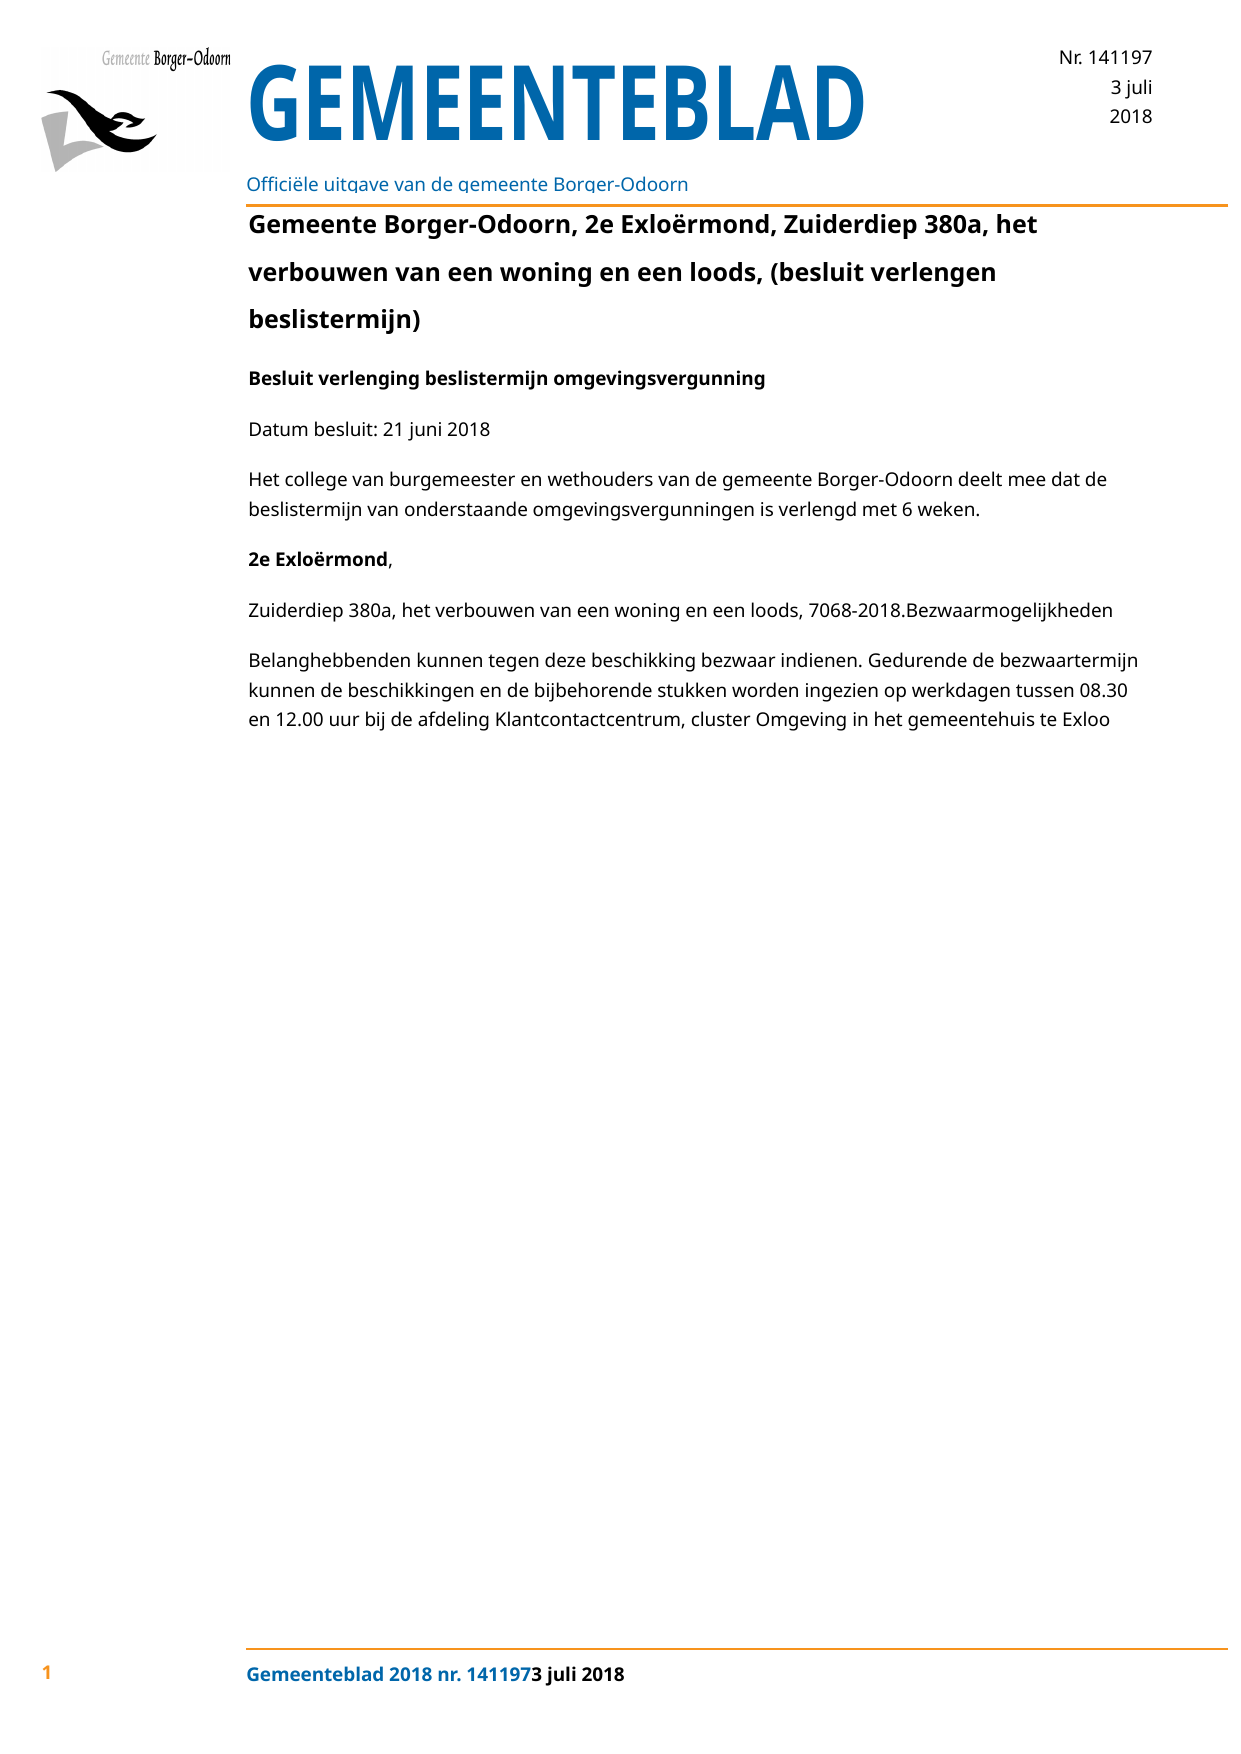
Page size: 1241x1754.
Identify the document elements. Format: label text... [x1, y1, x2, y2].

text Belanghebbenden kunnen tegen deze beschikking bezwaar indienen. Gedurende de bezwaartermijn kunnen de beschikkingen en de bijbehorende stukken worden ingezien op werkdagen tussen 08.30 en 12.00 uur bij de afdeling Klantcontactcentrum, cluster Omgeving in het gemeentehuis te Exloo [248, 647, 1152, 732]
text Het college van burgemeester en wethouders van de gemeente Borger-Odoorn deelt mee dat de beslistermijn van onderstaande omgevingsvergunningen is verlengd met 6 weken. [248, 466, 1152, 522]
text 2e Exloërmond, [248, 546, 1152, 572]
picture [41, 47, 231, 172]
text Datum besluit: 21 juni 2018 [248, 416, 1152, 442]
text Besluit verlenging beslistermijn omgevingsvergunning [248, 366, 1152, 391]
text Gemeente Borger-Odoorn, 2e Exloërmond, Zuiderdiep 380a, het verbouwen van een woning en een loods, (besluit verlengen beslistermijn) [248, 207, 1152, 336]
text Zuiderdiep 380a, het verbouwen van een woning en een loods, 7068-2018.Bezwaarmogelijkheden [248, 597, 1152, 622]
